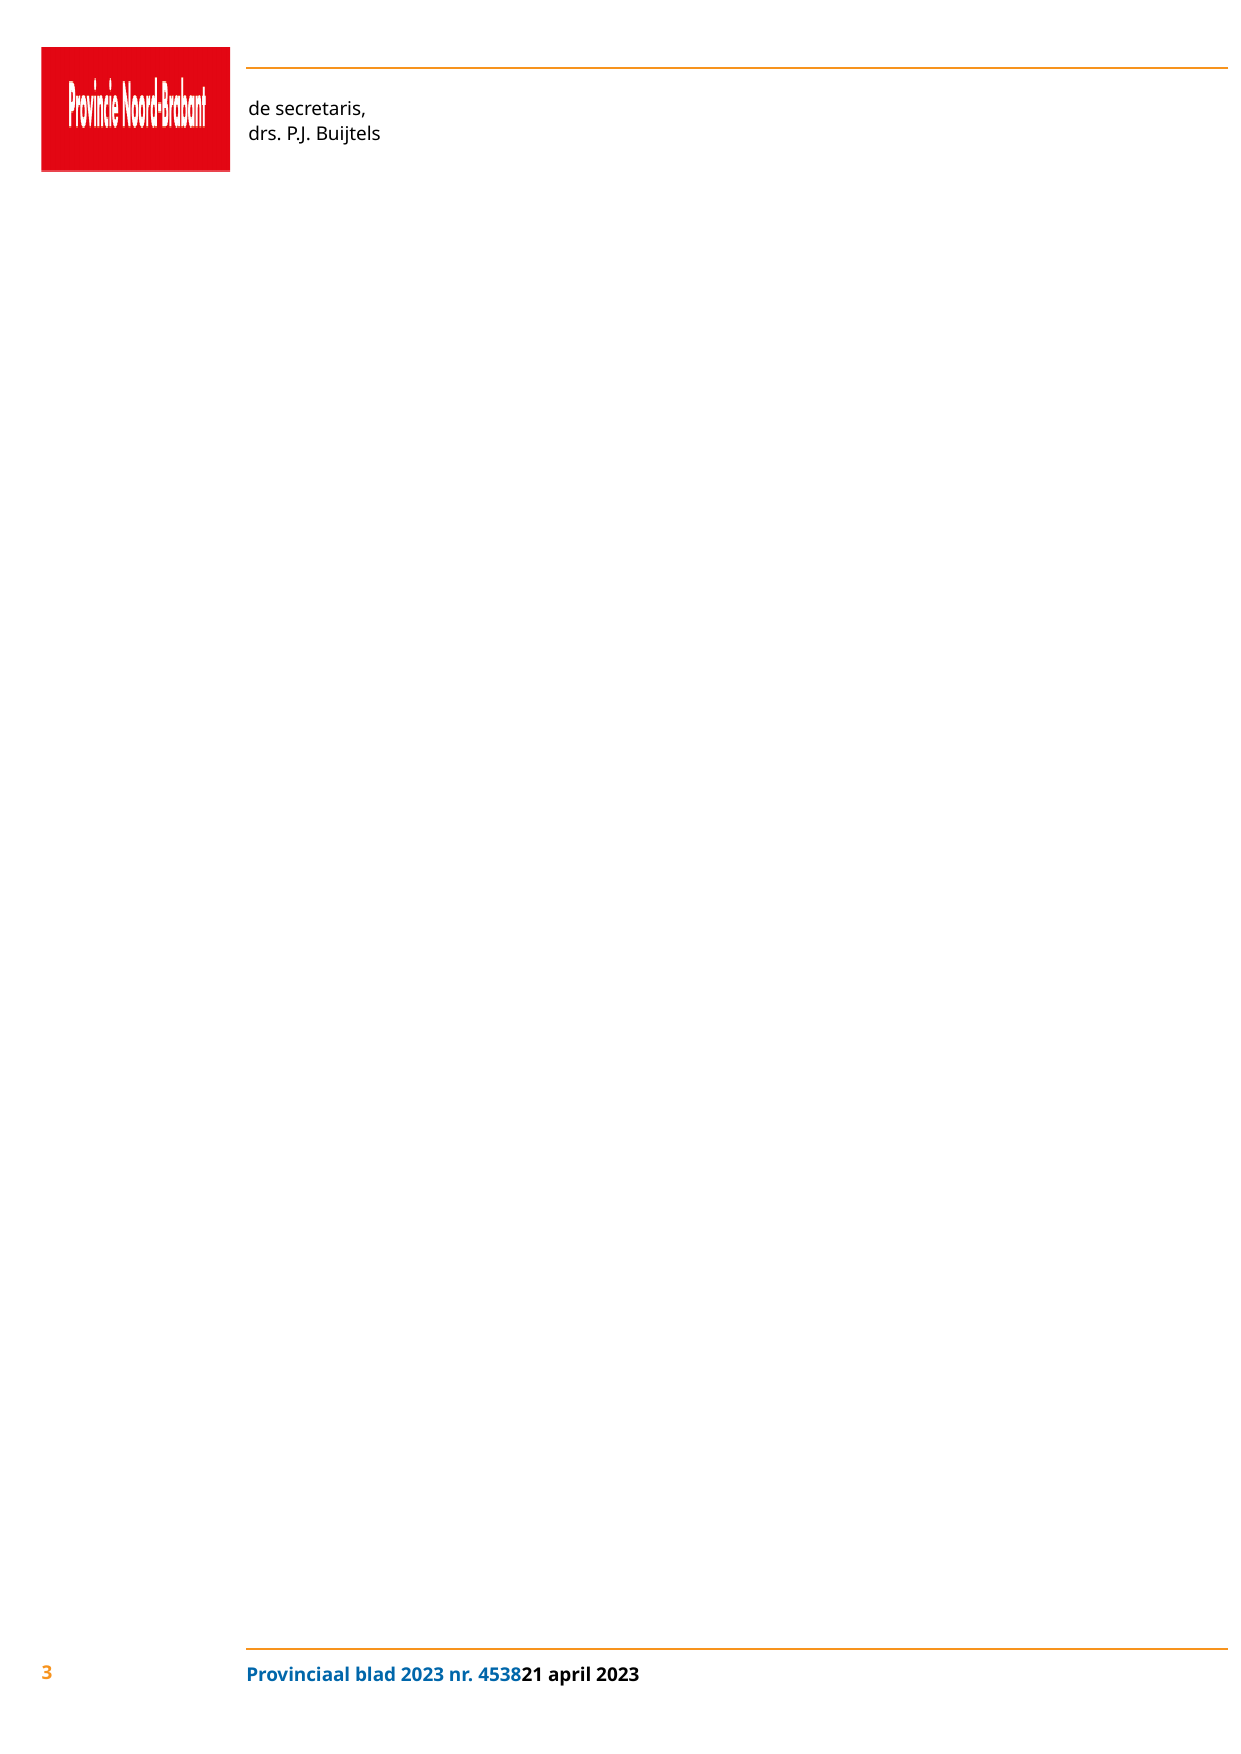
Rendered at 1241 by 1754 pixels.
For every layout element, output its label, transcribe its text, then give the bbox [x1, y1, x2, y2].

picture [41, 47, 231, 172]
text de secretaris, [248, 95, 1152, 121]
text drs. P.J. Buijtels [248, 121, 1152, 146]
